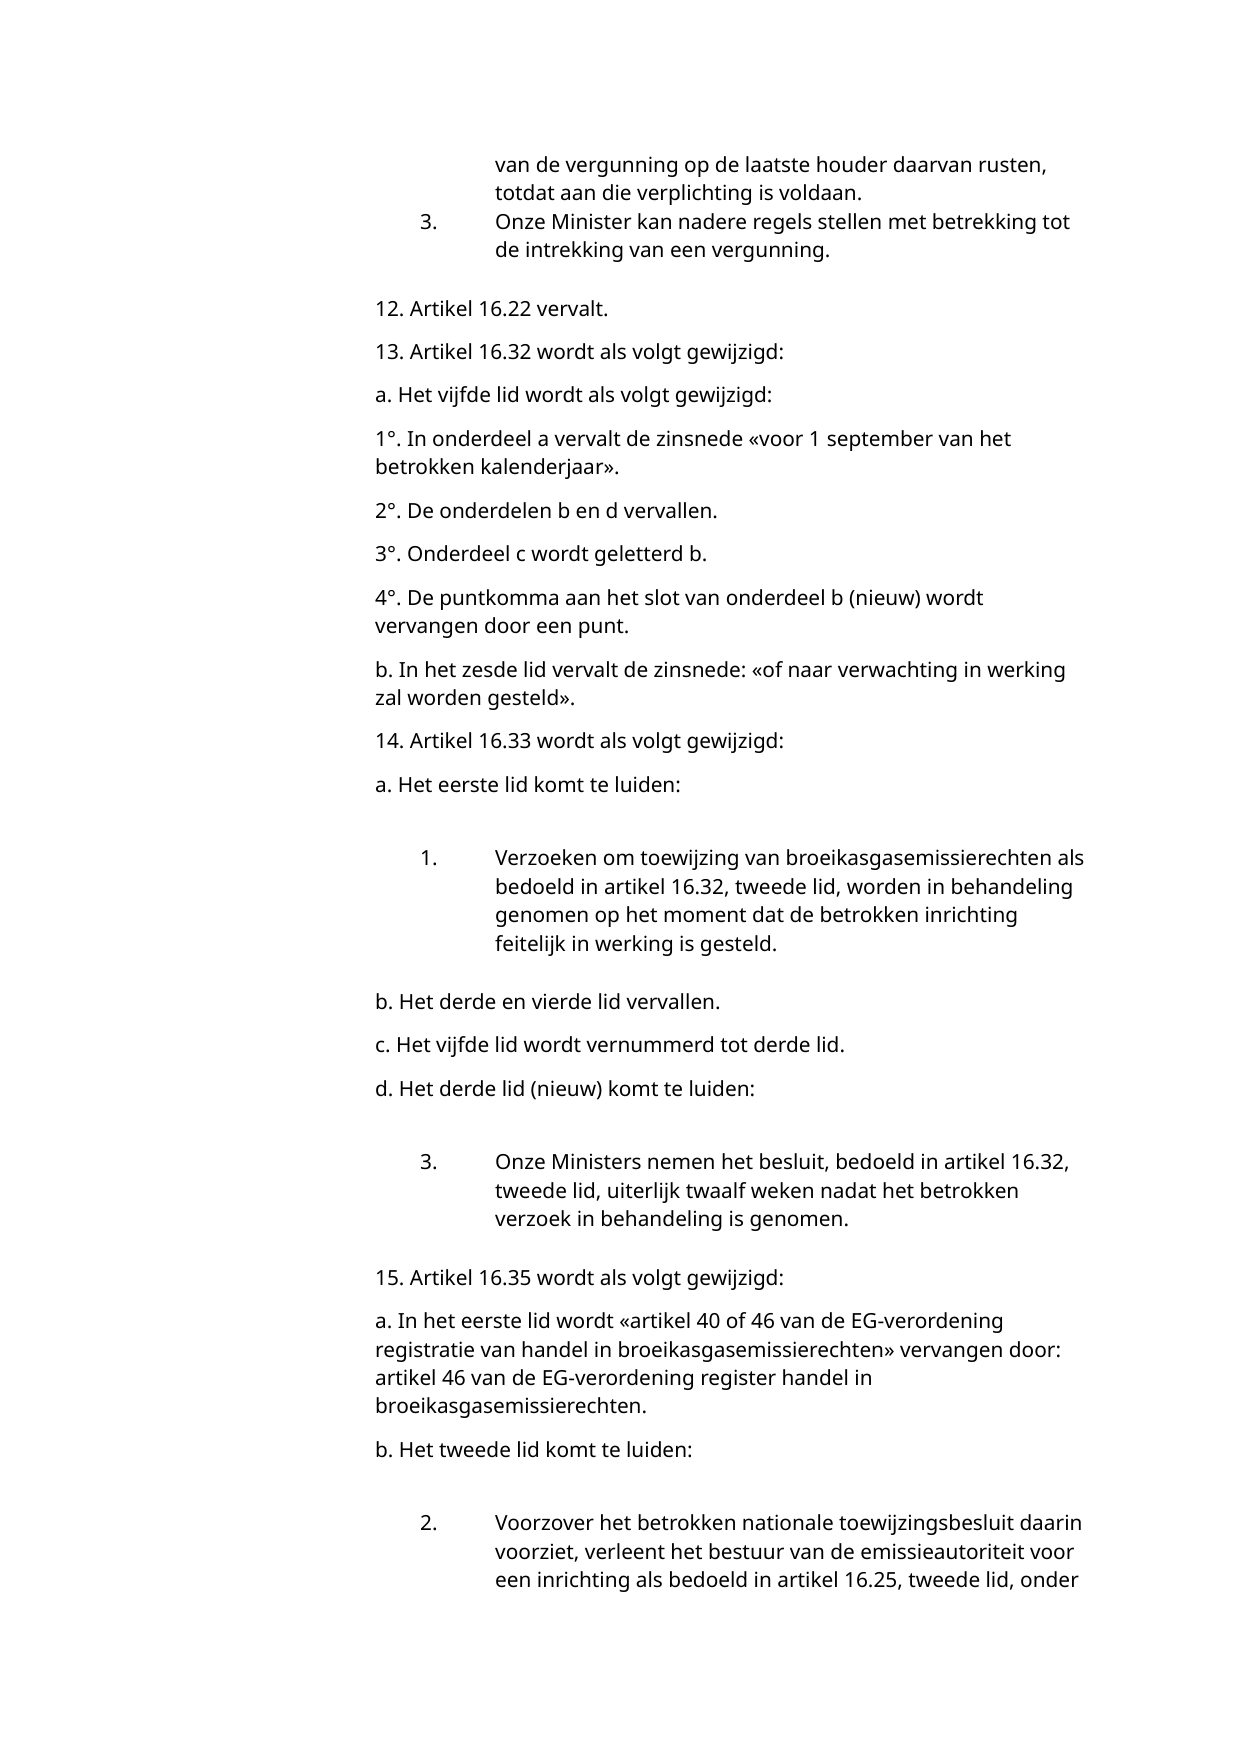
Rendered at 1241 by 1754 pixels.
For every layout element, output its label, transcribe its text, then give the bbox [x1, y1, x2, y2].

list Voorzover het betrokken nationale toewijzingsbesluit daarin voorziet, verleent het bestuur van de emissieautoriteit voor een inrichting als bedoeld in artikel 16.25, tweede lid, onder [420, 1508, 1090, 1594]
text 12. Artikel 16.22 vervalt. [375, 294, 1090, 322]
list Onze Minister kan nadere regels stellen met betrekking tot de intrekking van een vergunning. [420, 207, 1090, 264]
list Onze Ministers nemen het besluit, bedoeld in artikel 16.32, tweede lid, uiterlijk twaalf weken nadat het betrokken verzoek in behandeling is genomen. [420, 1147, 1090, 1233]
text d. Het derde lid (nieuw) komt te luiden: [375, 1074, 1090, 1102]
text a. Het vijfde lid wordt als volgt gewijzigd: [375, 381, 1090, 409]
text 4°. De puntkomma aan het slot van onderdeel b (nieuw) wordt vervangen door een punt. [375, 583, 1090, 640]
text 15. Artikel 16.35 wordt als volgt gewijzigd: [375, 1263, 1090, 1291]
text b. Het derde en vierde lid vervallen. [375, 987, 1090, 1016]
text a. In het eerste lid wordt «artikel 40 of 46 van de EG-verordening registratie van handel in broeikasgasemissierechten» vervangen door: artikel 46 van de EG-verordening register handel in broeikasgasemissierechten. [375, 1306, 1090, 1420]
text b. Het tweede lid komt te luiden: [375, 1435, 1090, 1463]
text 14. Artikel 16.33 wordt als volgt gewijzigd: [375, 727, 1090, 755]
text 2°. De onderdelen b en d vervallen. [375, 496, 1090, 524]
text 13. Artikel 16.32 wordt als volgt gewijzigd: [375, 337, 1090, 366]
text 1°. In onderdeel a vervalt de zinsnede «voor 1 september van het betrokken kalenderjaar». [375, 424, 1090, 481]
text a. Het eerste lid komt te luiden: [375, 770, 1090, 798]
text c. Het vijfde lid wordt vernummerd tot derde lid. [375, 1031, 1090, 1059]
text 3°. Onderdeel c wordt geletterd b. [375, 539, 1090, 568]
text b. In het zesde lid vervalt de zinsnede: «of naar verwachting in werking zal worden gesteld». [375, 655, 1090, 712]
list Verzoeken om toewijzing van broeikasgasemissierechten als bedoeld in artikel 16.32, tweede lid, worden in behandeling genomen op het moment dat de betrokken inrichting feitelijk in werking is gesteld. [420, 843, 1090, 957]
list van de vergunning op de laatste houder daarvan rusten, totdat aan die verplichting is voldaan. [420, 150, 1090, 207]
